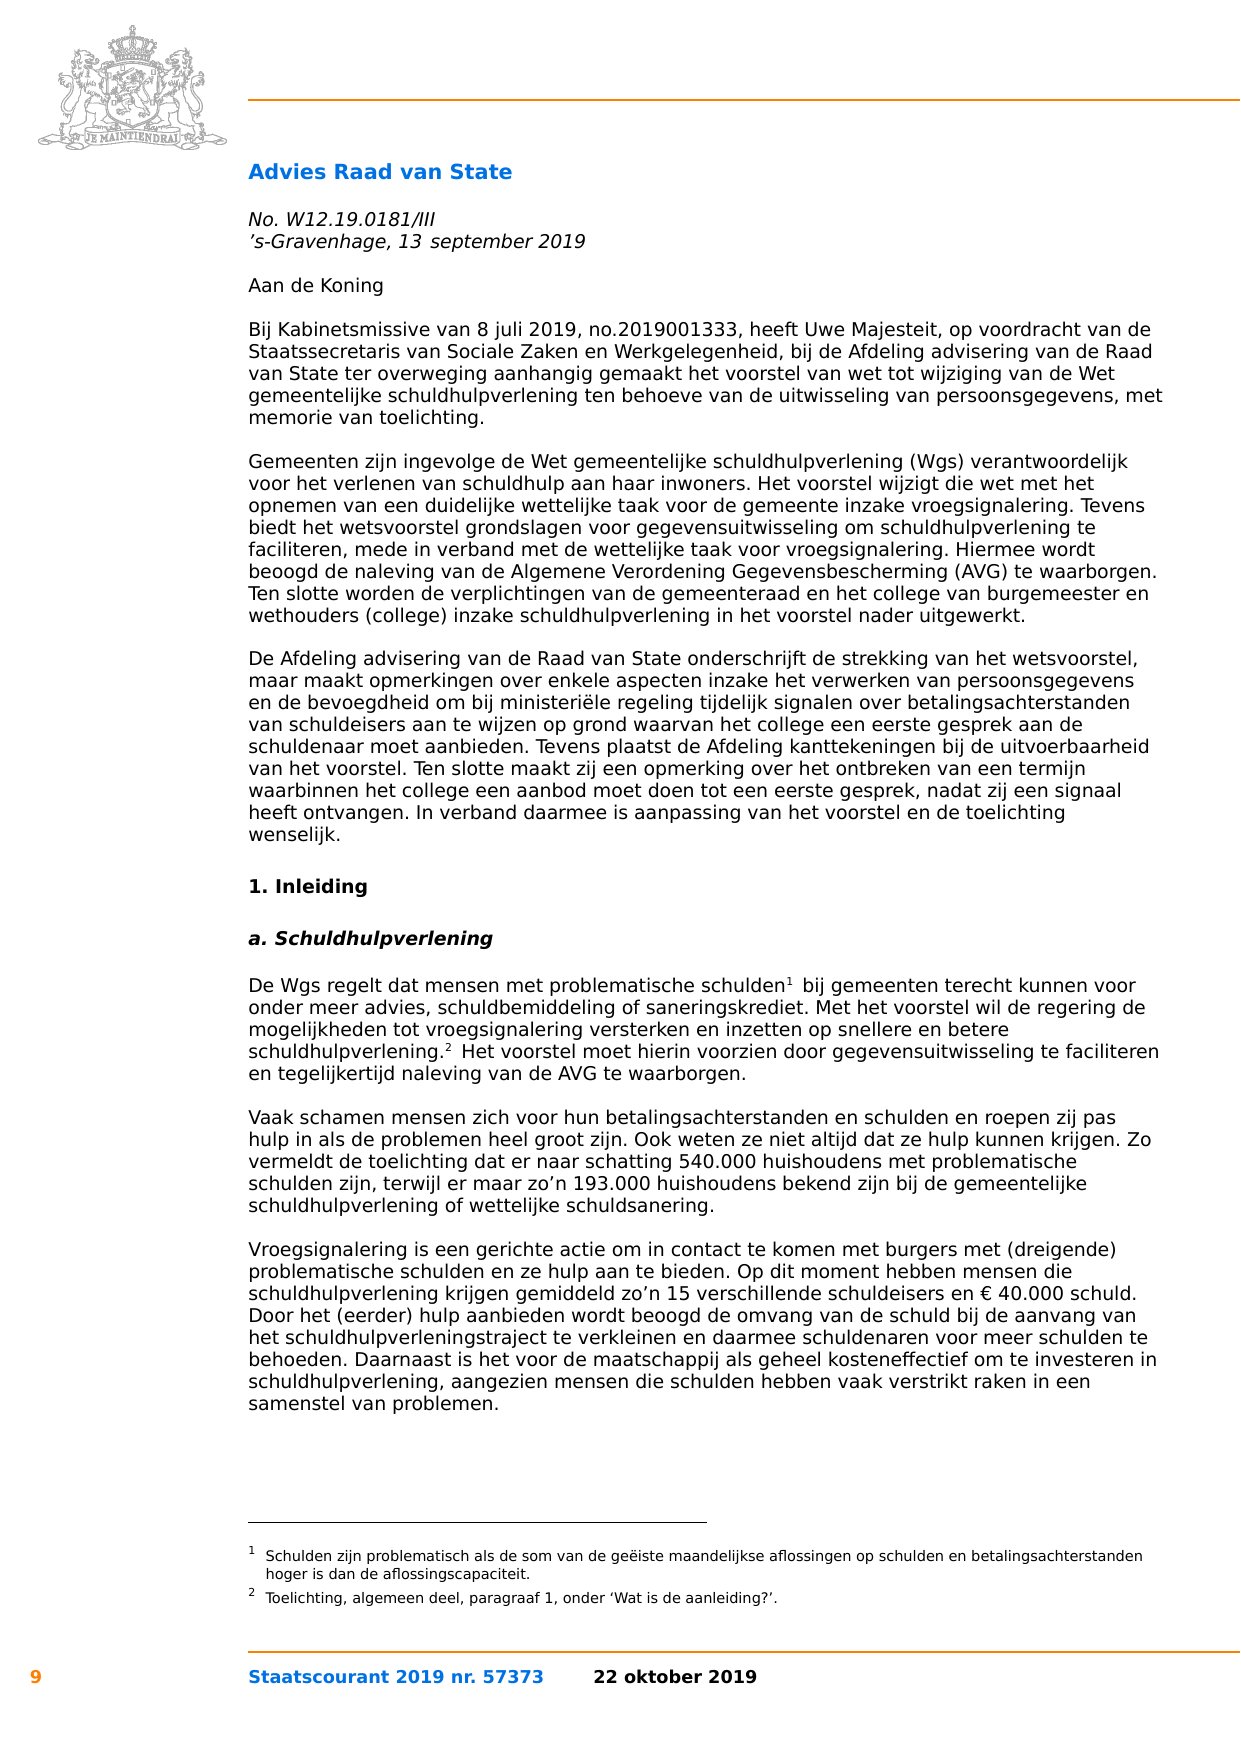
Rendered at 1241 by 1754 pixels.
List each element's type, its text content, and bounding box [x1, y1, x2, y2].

text Gemeenten zijn ingevolge de Wet gemeentelijke schuldhulpverlening (Wgs) verantwoordelijk voor het verlenen van schuldhulp aan haar inwoners. Het voorstel wijzigt die wet met het opnemen van een duidelijke wettelijke taak voor de gemeente inzake vroegsignalering. Tevens biedt het wetsvoorstel grondslagen voor gegevensuitwisseling om schuldhulpverlening te faciliteren, mede in verband met de wettelijke taak voor vroegsignalering. Hiermee wordt beoogd de naleving van de Algemene Verordening Gegevensbescherming (AVG) te waarborgen. Ten slotte worden de verplichtingen van de gemeenteraad en het college van burgemeester en wethouders (college) inzake schuldhulpverlening in het voorstel nader uitgewerkt. [248, 451, 1163, 626]
text Vroegsignalering is een gerichte actie om in contact te komen met burgers met (dreigende) problematische schulden en ze hulp aan te bieden. Op dit moment hebben mensen die schuldhulpverlening krijgen gemiddeld zo’n 15 verschillende schuldeisers en € 40.000 schuld. Door het (eerder) hulp aanbieden wordt beoogd de omvang van de schuld bij de aanvang van het schuldhulpverleningstraject te verkleinen en daarmee schuldenaren voor meer schulden te behoeden. Daarnaast is het voor de maatschappij als geheel kosteneffectief om te investeren in schuldhulpverlening, aangezien mensen die schulden hebben vaak verstrikt raken in een samenstel van problemen. [248, 1239, 1163, 1414]
text Vaak schamen mensen zich voor hun betalingsachterstanden en schulden en roepen zij pas hulp in als de problemen heel groot zijn. Ook weten ze niet altijd dat ze hulp kunnen krijgen. Zo vermeldt de toelichting dat er naar schatting 540.000 huishoudens met problematische schulden zijn, terwijl er maar zo’n 193.000 huishoudens bekend zijn bij de gemeentelijke schuldhulpverlening of wettelijke schuldsanering. [248, 1107, 1163, 1217]
subtitle a. Schuldhulpverlening [248, 928, 1163, 950]
text Toelichting, algemeen deel, paragraaf 1, onder ‘Wat is de aanleiding?’. [248, 1586, 1163, 1608]
text No. W12.19.0181/III [248, 209, 1163, 231]
subtitle 1. Inleiding [248, 876, 1163, 898]
text ’s-Gravenhage, 13 september 2019 [248, 231, 1163, 253]
text De Wgs regelt dat mensen met problematische schulden bij gemeenten terecht kunnen voor onder meer advies, schuldbemiddeling of saneringskrediet. Met het voorstel wil de regering de mogelijkheden tot vroegsignalering versterken en inzetten op snellere en betere schuldhulpverlening. Het voorstel moet hierin voorzien door gegevensuitwisseling te faciliteren en tegelijkertijd naleving van de AVG te waarborgen. [248, 975, 1163, 1085]
text De Afdeling advisering van de Raad van State onderschrijft de strekking van het wetsvoorstel, maar maakt opmerkingen over enkele aspecten inzake het verwerken van persoonsgegevens en de bevoegdheid om bij ministeriële regeling tijdelijk signalen over betalingsachterstanden van schuldeisers aan te wijzen op grond waarvan het college een eerste gesprek aan de schuldenaar moet aanbieden. Tevens plaatst de Afdeling kanttekeningen bij de uitvoerbaarheid van het voorstel. Ten slotte maakt zij een opmerking over het ontbreken van een termijn waarbinnen het college een aanbod moet doen tot een eerste gesprek, nadat zij een signaal heeft ontvangen. In verband daarmee is aanpassing van het voorstel en de toelichting wenselijk. [248, 648, 1163, 846]
text Bij Kabinetsmissive van 8 juli 2019, no.2019001333, heeft Uwe Majesteit, op voordracht van de Staatssecretaris van Sociale Zaken en Werkgelegenheid, bij de Afdeling advisering van de Raad van State ter overweging aanhangig gemaakt het voorstel van wet tot wijziging van de Wet gemeentelijke schuldhulpverlening ten behoeve van de uitwisseling van persoonsgegevens, met memorie van toelichting. [248, 319, 1163, 429]
subtitle Advies Raad van State [248, 160, 1163, 184]
text Aan de Koning [248, 275, 1163, 297]
text Schulden zijn problematisch als de som van de geëiste maandelijkse aflossingen op schulden en betalingsachterstanden hoger is dan de aflossingscapaciteit. [248, 1544, 1163, 1583]
picture [38, 25, 227, 150]
